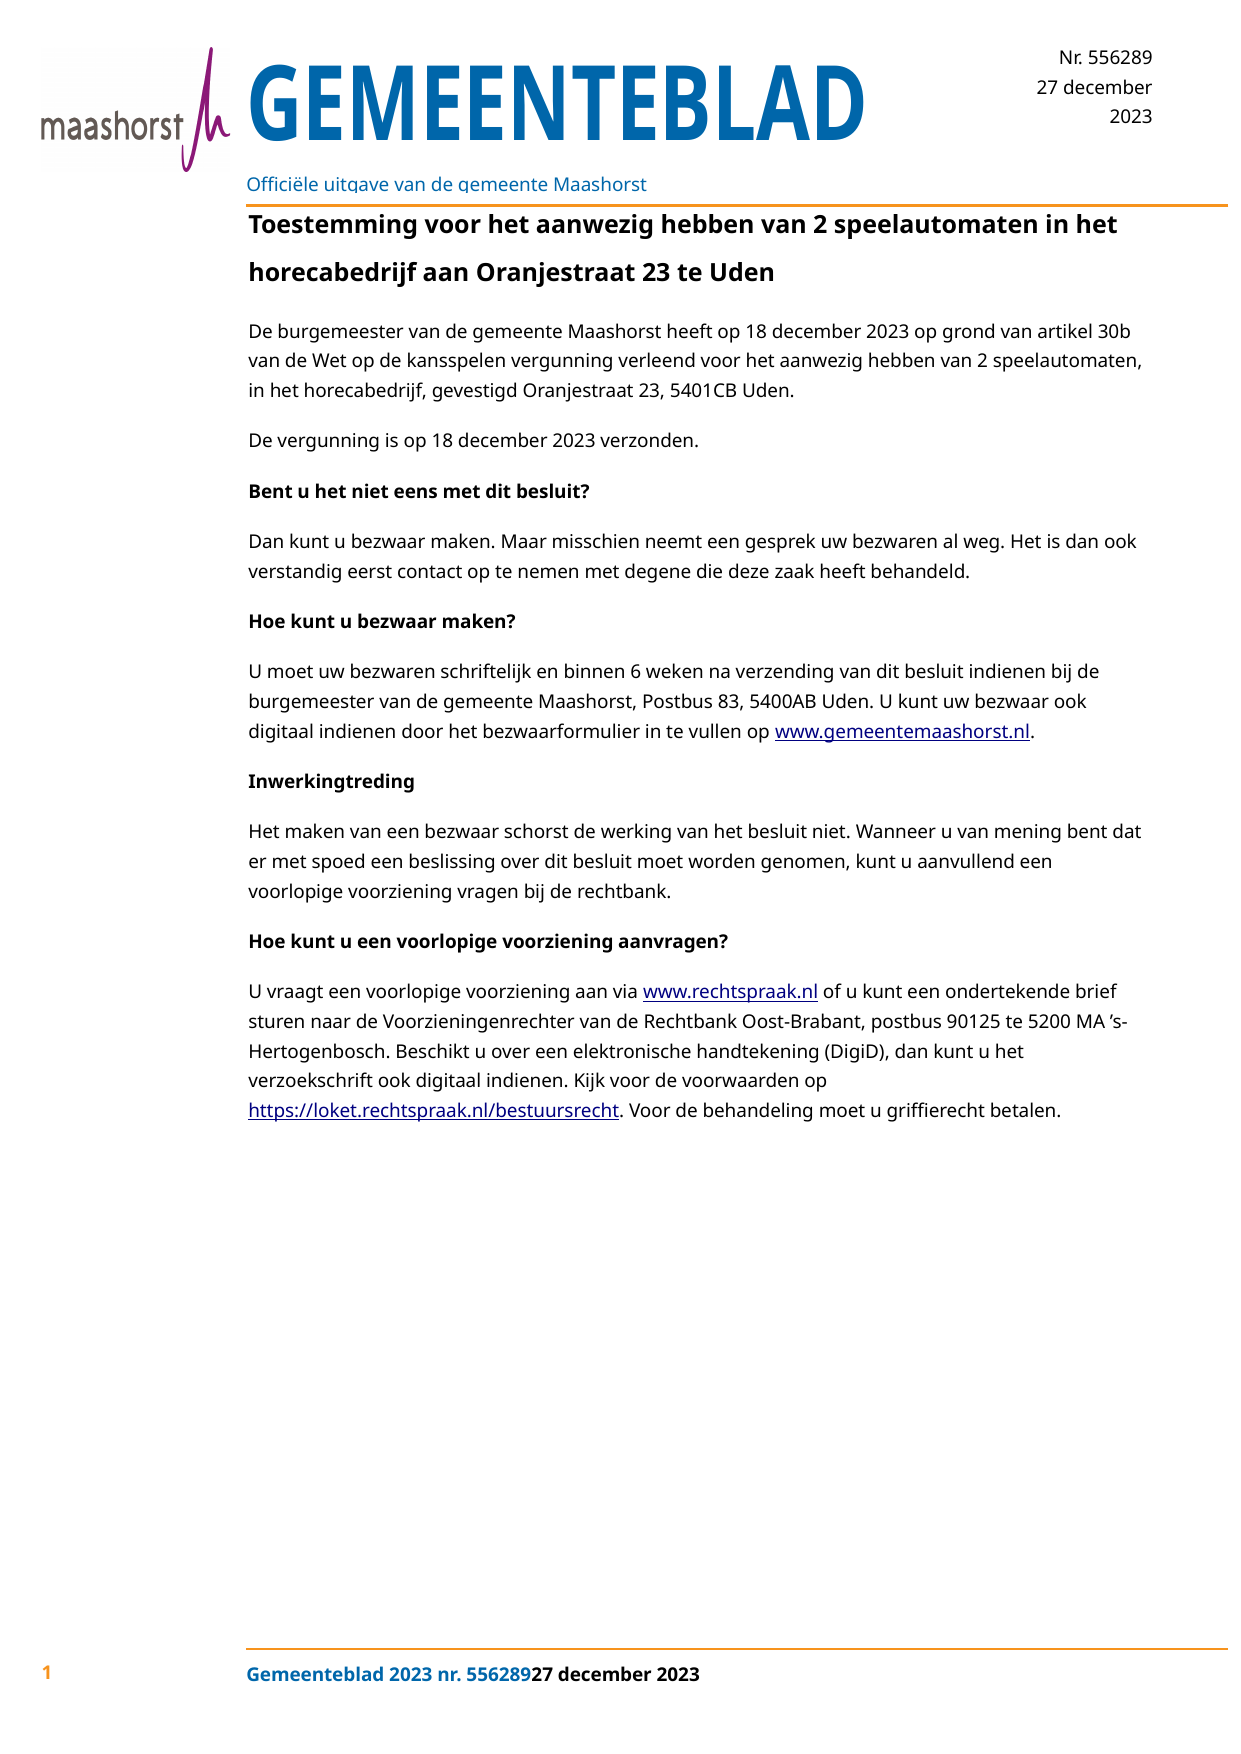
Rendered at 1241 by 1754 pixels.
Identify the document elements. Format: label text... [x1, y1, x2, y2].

text Het maken van een bezwaar schorst de werking van het besluit niet. Wanneer u van mening bent dat er met spoed een beslissing over dit besluit moet worden genomen, kunt u aanvullend een voorlopige voorziening vragen bij de rechtbank. [248, 819, 1152, 904]
text Toestemming voor het aanwezig hebben van 2 speelautomaten in het horecabedrijf aan Oranjestraat 23 te Uden [248, 207, 1152, 288]
text U vraagt een voorlopige voorziening aan via www.rechtspraak.nl of u kunt een ondertekende brief sturen naar de Voorzieningenrechter van de Rechtbank Oost-Brabant, postbus 90125 te 5200 MA ’s-Hertogenbosch. Beschikt u over een elektronische handtekening (DigiD), dan kunt u het verzoekschrift ook digitaal indienen. Kijk voor de voorwaarden op https://loket.rechtspraak.nl/bestuursrecht. Voor de behandeling moet u griffierecht betalen. [248, 979, 1152, 1123]
text Hoe kunt u een voorlopige voorziening aanvragen? [248, 928, 1152, 954]
text Bent u het niet eens met dit besluit? [248, 478, 1152, 504]
text Dan kunt u bezwaar maken. Maar misschien neemt een gesprek uw bezwaren al weg. Het is dan ook verstandig eerst contact op te nemen met degene die deze zaak heeft behandeld. [248, 528, 1152, 584]
text De burgemeester van de gemeente Maashorst heeft op 18 december 2023 op grond van artikel 30b van de Wet op de kansspelen vergunning verleend voor het aanwezig hebben van 2 speelautomaten, in het horecabedrijf, gevestigd Oranjestraat 23, 5401CB Uden. [248, 318, 1152, 403]
picture [41, 47, 231, 172]
text De vergunning is op 18 december 2023 verzonden. [248, 427, 1152, 453]
text Hoe kunt u bezwaar maken? [248, 608, 1152, 634]
text Inwerkingtreding [248, 768, 1152, 794]
text U moet uw bezwaren schriftelijk en binnen 6 weken na verzending van dit besluit indienen bij de burgemeester van de gemeente Maashorst, Postbus 83, 5400AB Uden. U kunt uw bezwaar ook digitaal indienen door het bezwaarformulier in te vullen op www.gemeentemaashorst.nl. [248, 659, 1152, 744]
